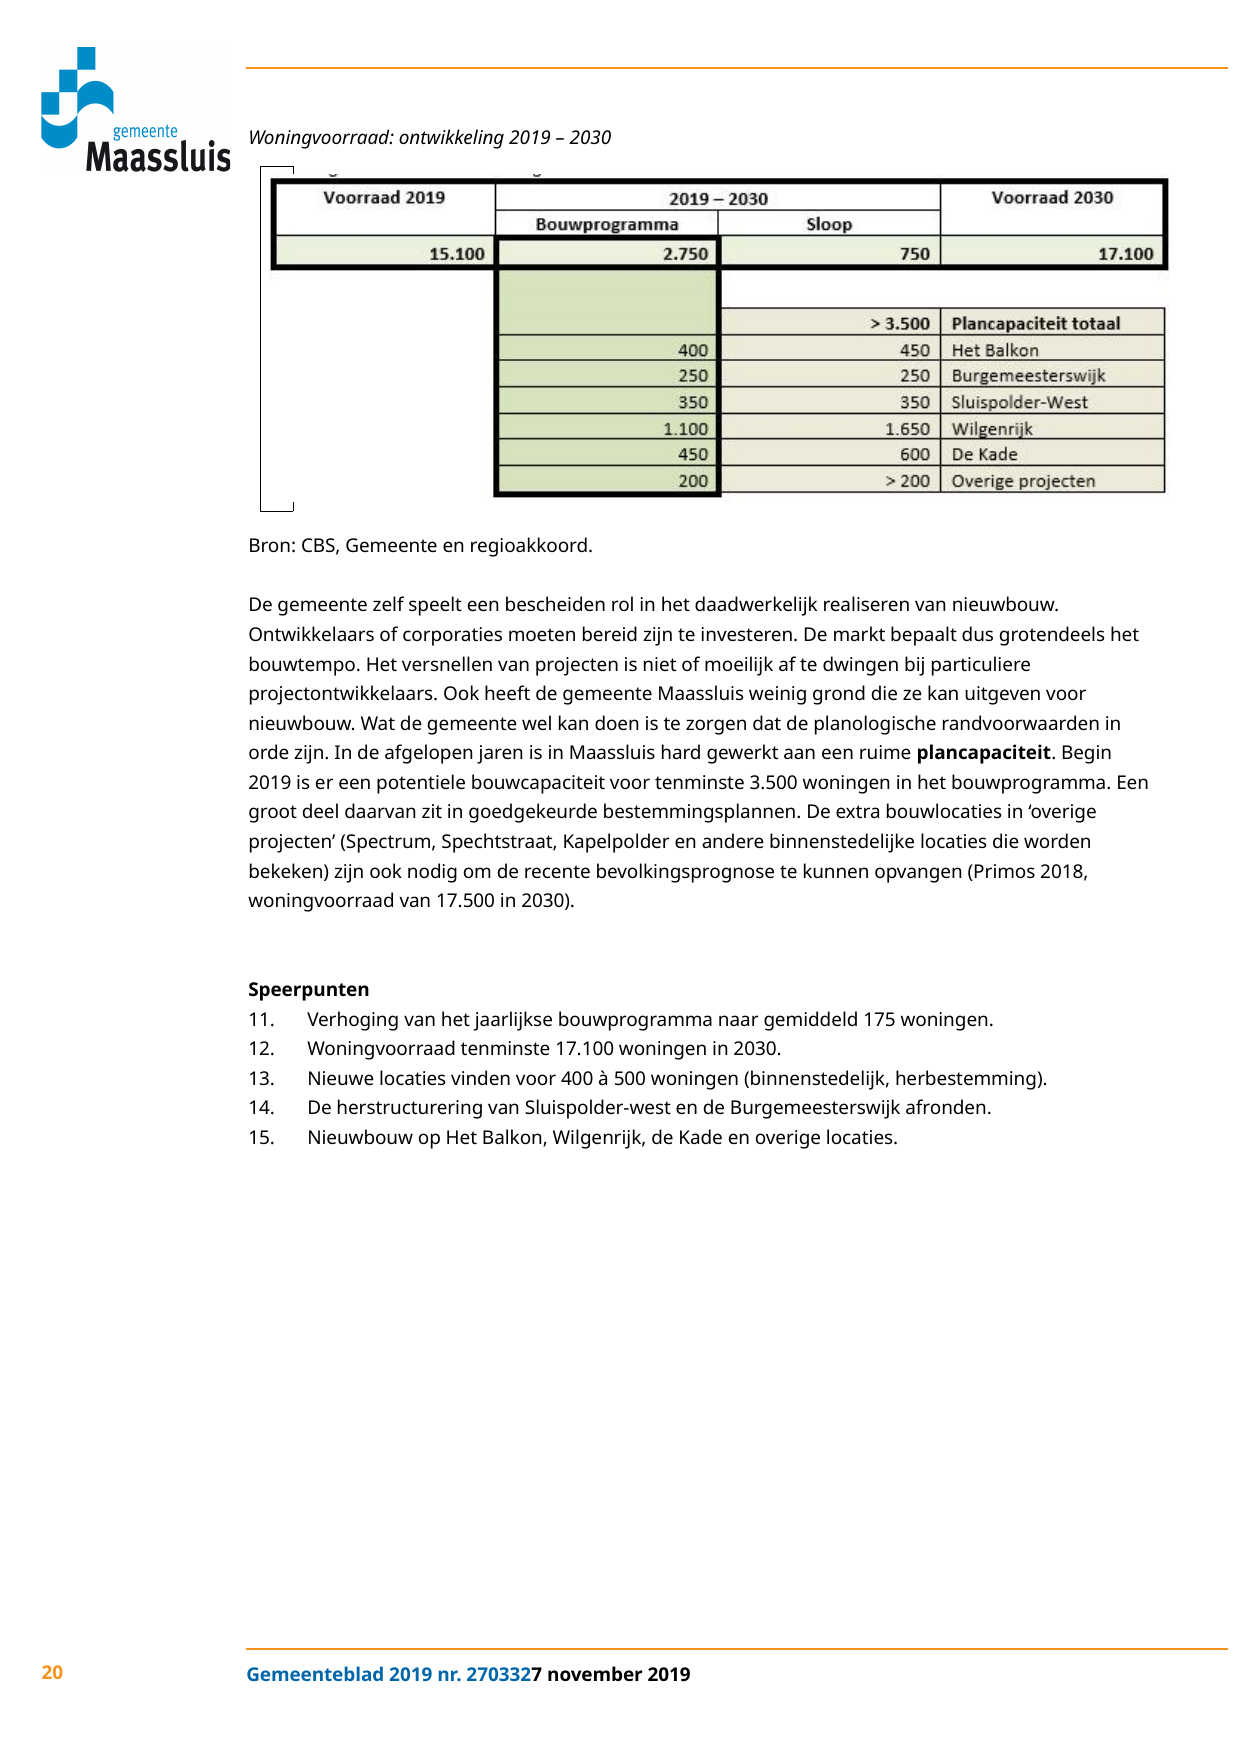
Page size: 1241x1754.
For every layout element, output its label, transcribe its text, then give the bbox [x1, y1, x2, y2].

text Speerpunten [248, 976, 1152, 1002]
list Verhoging van het jaarlijkse bouwprogramma naar gemiddeld 175 woningen. [248, 1006, 1152, 1031]
text De gemeente zelf speelt een bescheiden rol in het daadwerkelijk realiseren van nieuwbouw. Ontwikkelaars of corporaties moeten bereid zijn te investeren. De markt bepaalt dus grotendeels het bouwtempo. Het versnellen van projecten is niet of moeilijk af te dwingen bij particuliere projectontwikkelaars. Ook heeft de gemeente Maassluis weinig grond die ze kan uitgeven voor nieuwbouw. Wat de gemeente wel kan doen is te zorgen dat de planologische randvoorwaarden in orde zijn. In de afgelopen jaren is in Maassluis hard gewerkt aan een ruime plancapaciteit. Begin 2019 is er een potentiele bouwcapaciteit voor tenminste 3.500 woningen in het bouwprogramma. Een groot deel daarvan zit in goedgekeurde bestemmingsplannen. De extra bouwlocaties in ‘overige projecten’ (Spectrum, Spechtstraat, Kapelpolder en andere binnenstedelijke locaties die worden bekeken) zijn ook nodig om de recente bevolkingsprognose te kunnen opvangen (Primos 2018, woningvoorraad van 17.500 in 2030). [248, 592, 1152, 913]
list Woningvoorraad tenminste 17.100 woningen in 2030. [248, 1035, 1152, 1061]
picture [268, 174, 1173, 502]
text Bron: CBS, Gemeente en regioakkoord. [248, 532, 1152, 558]
list Nieuwbouw op Het Balkon, Wilgenrijk, de Kade en overige locaties. [248, 1124, 1152, 1150]
list De herstructurering van Sluispolder-west en de Burgemeesterswijk afronden. [248, 1094, 1152, 1120]
list Nieuwe locaties vinden voor 400 à 500 woningen (binnenstedelijk, herbestemming). [248, 1065, 1152, 1091]
picture [41, 47, 231, 172]
text Woningvoorraad: ontwikkeling 2019 – 2030 [248, 124, 1152, 150]
picture [41, 47, 77, 92]
